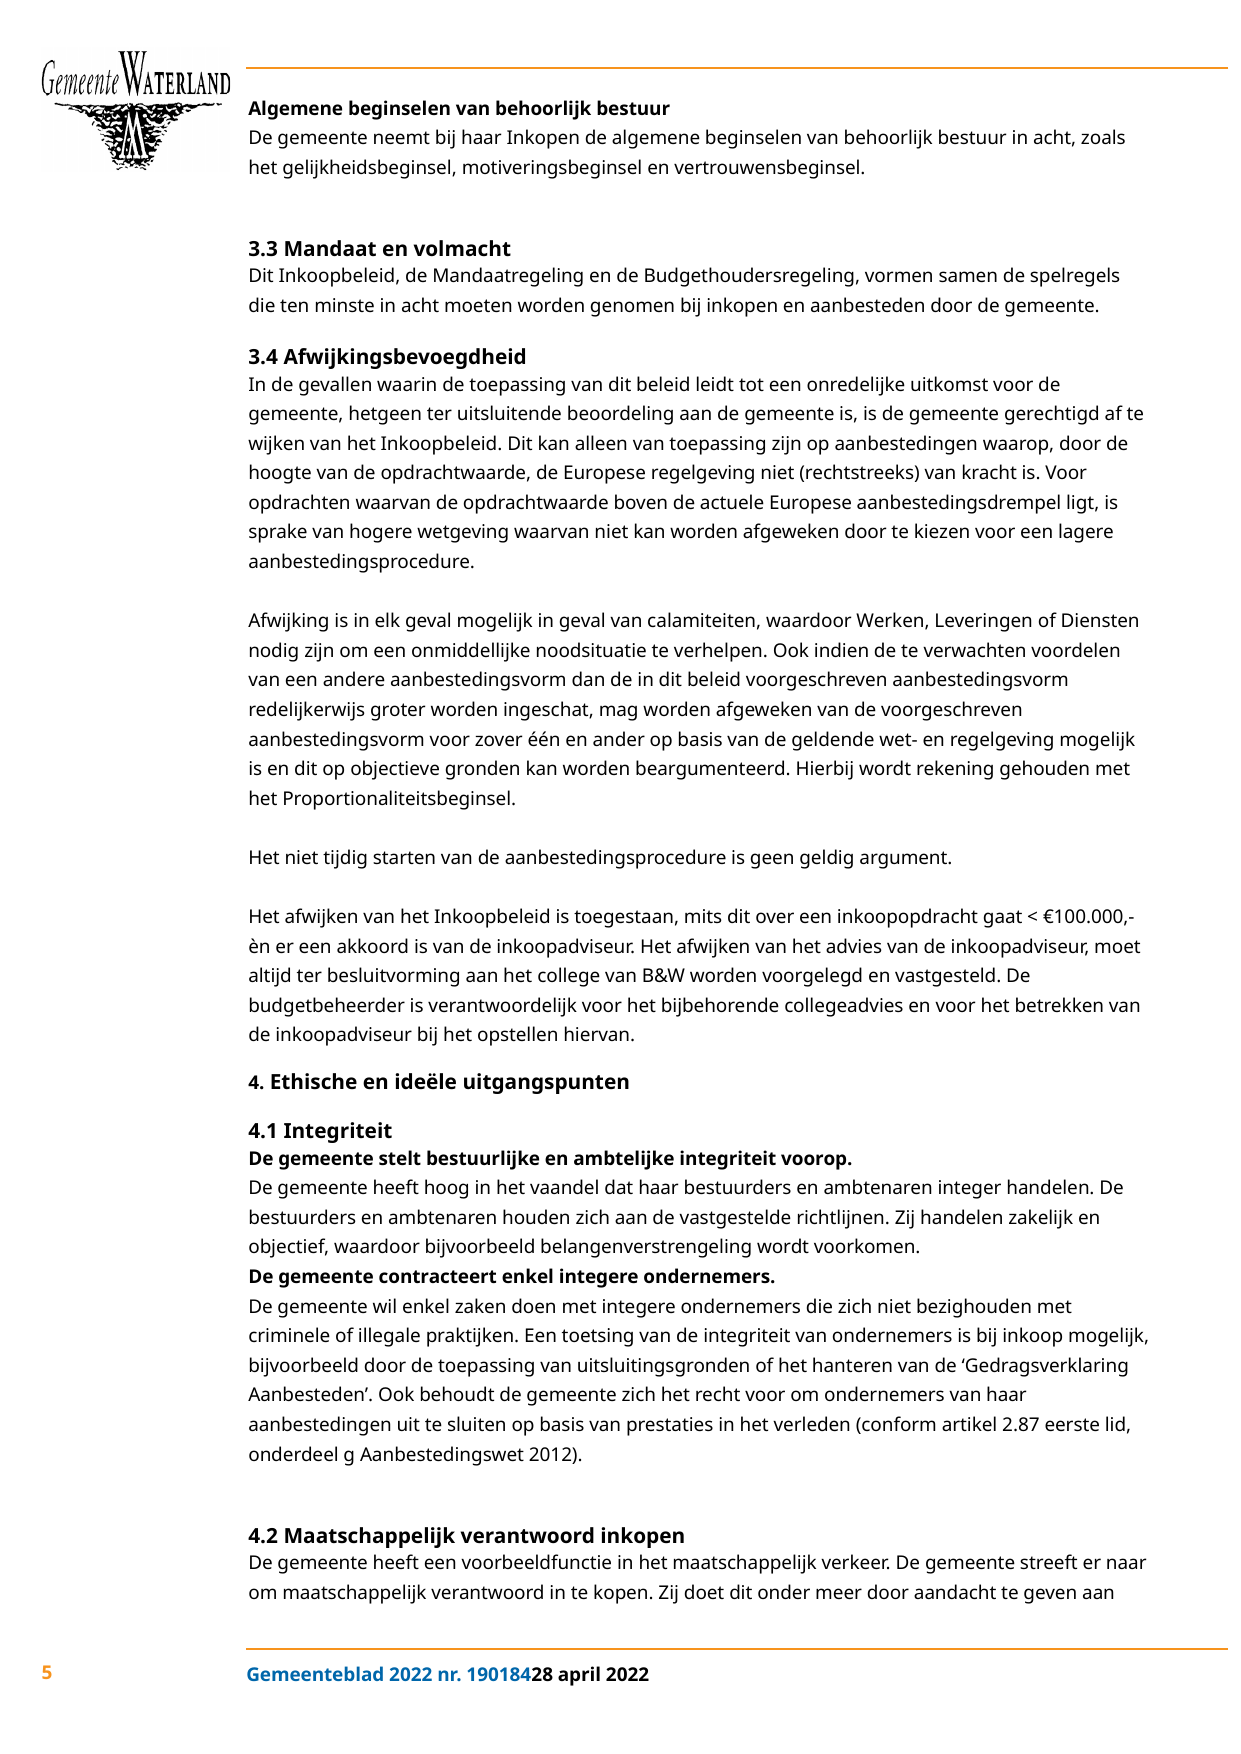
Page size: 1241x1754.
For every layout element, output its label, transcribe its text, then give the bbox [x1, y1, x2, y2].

text 4. Ethische en ideële uitgangspunten [248, 1067, 1152, 1096]
text De gemeente heeft hoog in het vaandel dat haar bestuurders en ambtenaren integer handelen. De bestuurders en ambtenaren houden zich aan de vastgestelde richtlijnen. Zij handelen zakelijk en objectief, waardoor bijvoorbeeld belangenverstrengeling wordt voorkomen. [248, 1174, 1152, 1259]
text 4.2 Maatschappelijk verantwoord inkopen [248, 1521, 1152, 1549]
text 3.3 Mandaat en volmacht [248, 234, 1152, 262]
text Dit Inkoopbeleid, de Mandaatregeling en de Budgethoudersregeling, vormen samen de spelregels die ten minste in acht moeten worden genomen bij inkopen en aanbesteden door de gemeente. [248, 262, 1152, 318]
text 3.4 Afwijkingsbevoegdheid [248, 342, 1152, 371]
text De gemeente wil enkel zaken doen met integere ondernemers die zich niet bezighouden met criminele of illegale praktijken. Een toetsing van de integriteit van ondernemers is bij inkoop mogelijk, bijvoorbeeld door de toepassing van uitsluitingsgronden of het hanteren van de ‘Gedragsverklaring Aanbesteden’. Ook behoudt de gemeente zich het recht voor om ondernemers van haar aanbestedingen uit te sluiten op basis van prestaties in het verleden (conform artikel 2.87 eerste lid, onderdeel g Aanbestedingswet 2012). [248, 1293, 1152, 1467]
text De gemeente stelt bestuurlijke en ambtelijke integriteit voorop. [248, 1145, 1152, 1171]
text Afwijking is in elk geval mogelijk in geval van calamiteiten, waardoor Werken, Leveringen of Diensten nodig zijn om een onmiddellijke noodsituatie te verhelpen. Ook indien de te verwachten voordelen van een andere aanbestedingsvorm dan de in dit beleid voorgeschreven aanbestedingsvorm redelijkerwijs groter worden ingeschat, mag worden afgeweken van de voorgeschreven aanbestedingsvorm voor zover één en ander op basis van de geldende wet- en regelgeving mogelijk is en dit op objectieve gronden kan worden beargumenteerd. Hierbij wordt rekening gehouden met het Proportionaliteitsbeginsel. [248, 607, 1152, 811]
text Het niet tijdig starten van de aanbestedingsprocedure is geen geldig argument. [248, 844, 1152, 870]
text In de gevallen waarin de toepassing van dit beleid leidt tot een onredelijke uitkomst voor de gemeente, hetgeen ter uitsluitende beoordeling aan de gemeente is, is de gemeente gerechtigd af te wijken van het Inkoopbeleid. Dit kan alleen van toepassing zijn op aanbestedingen waarop, door de hoogte van de opdrachtwaarde, de Europese regelgeving niet (rechtstreeks) van kracht is. Voor opdrachten waarvan de opdrachtwaarde boven de actuele Europese aanbestedingsdrempel ligt, is sprake van hogere wetgeving waarvan niet kan worden afgeweken door te kiezen voor een lagere aanbestedingsprocedure. [248, 371, 1152, 574]
text Algemene beginselen van behoorlijk bestuur [248, 95, 1152, 121]
text Het afwijken van het Inkoopbeleid is toegestaan, mits dit over een inkoopopdracht gaat < €100.000,- èn er een akkoord is van de inkoopadviseur. Het afwijken van het advies van de inkoopadviseur, moet altijd ter besluitvorming aan het college van B&W worden voorgelegd en vastgesteld. De budgetbeheerder is verantwoordelijk voor het bijbehorende collegeadvies en voor het betrekken van de inkoopadviseur bij het opstellen hiervan. [248, 903, 1152, 1047]
text 4.1 Integriteit [248, 1117, 1152, 1145]
text De gemeente neemt bij haar Inkopen de algemene beginselen van behoorlijk bestuur in acht, zoals het gelijkheidsbeginsel, motiveringsbeginsel en vertrouwensbeginsel. [248, 124, 1152, 180]
picture [41, 47, 231, 172]
text De gemeente contracteert enkel integere ondernemers. [248, 1263, 1152, 1289]
text De gemeente heeft een voorbeeldfunctie in het maatschappelijk verkeer. De gemeente streeft er naar om maatschappelijk verantwoord in te kopen. Zij doet dit onder meer door aandacht te geven aan [248, 1549, 1152, 1604]
